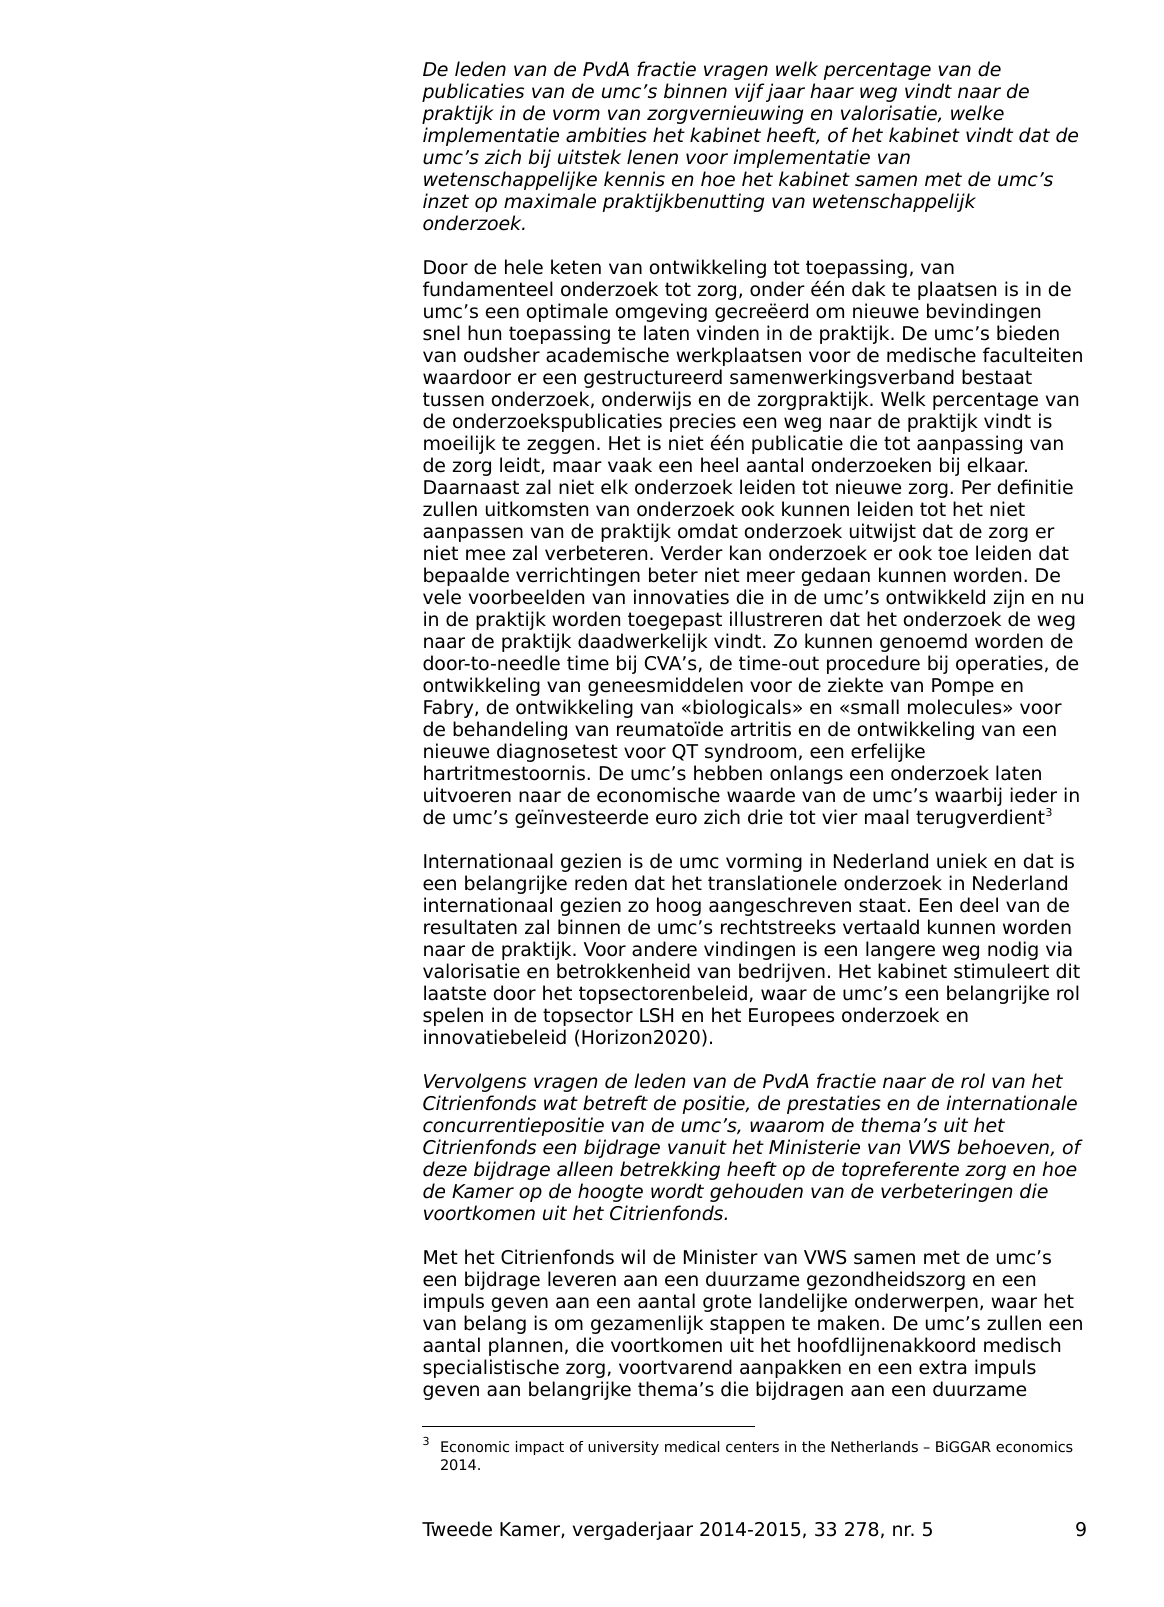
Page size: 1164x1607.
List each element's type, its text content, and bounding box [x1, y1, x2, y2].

text Vervolgens vragen de leden van de PvdA fractie naar de rol van het Citrienfonds wat betreft de positie, de prestaties en de internationale concurrentiepositie van de umc’s, waarom de thema’s uit het Citrienfonds een bijdrage vanuit het Ministerie van VWS behoeven, of deze bijdrage alleen betrekking heeft op de topreferente zorg en hoe de Kamer op de hoogte wordt gehouden van de verbeteringen die voortkomen uit het Citrienfonds. [422, 1071, 1087, 1224]
text De leden van de PvdA fractie vragen welk percentage van de publicaties van de umc’s binnen vijf jaar haar weg vindt naar de praktijk in de vorm van zorgvernieuwing en valorisatie, welke implementatie ambities het kabinet heeft, of het kabinet vindt dat de umc’s zich bij uitstek lenen voor implementatie van wetenschappelijke kennis en hoe het kabinet samen met de umc’s inzet op maximale praktijkbenutting van wetenschappelijk onderzoek. [422, 59, 1087, 235]
text Internationaal gezien is de umc vorming in Nederland uniek en dat is een belangrijke reden dat het translationele onderzoek in Nederland internationaal gezien zo hoog aangeschreven staat. Een deel van de resultaten zal binnen de umc’s rechtstreeks vertaald kunnen worden naar de praktijk. Voor andere vindingen is een langere weg nodig via valorisatie en betrokkenheid van bedrijven. Het kabinet stimuleert dit laatste door het topsectorenbeleid, waar de umc’s een belangrijke rol spelen in de topsector LSH en het Europees onderzoek en innovatiebeleid (Horizon2020). [422, 851, 1087, 1048]
text Met het Citrienfonds wil de Minister van VWS samen met de umc’s een bijdrage leveren aan een duurzame gezondheidszorg en een impuls geven aan een aantal grote landelijke onderwerpen, waar het van belang is om gezamenlijk stappen te maken. De umc’s zullen een aantal plannen, die voortkomen uit het hoofdlijnenakkoord medisch specialistische zorg, voortvarend aanpakken en een extra impuls geven aan belangrijke thema’s die bijdragen aan een duurzame [422, 1247, 1087, 1401]
text Door de hele keten van ontwikkeling tot toepassing, van fundamenteel onderzoek tot zorg, onder één dak te plaatsen is in de umc’s een optimale omgeving gecreëerd om nieuwe bevindingen snel hun toepassing te laten vinden in de praktijk. De umc’s bieden van oudsher academische werkplaatsen voor de medische faculteiten waardoor er een gestructureerd samenwerkingsverband bestaat tussen onderzoek, onderwijs en de zorgpraktijk. Welk percentage van de onderzoekspublicaties precies een weg naar de praktijk vindt is moeilijk te zeggen. Het is niet één publicatie die tot aanpassing van de zorg leidt, maar vaak een heel aantal onderzoeken bij elkaar. Daarnaast zal niet elk onderzoek leiden tot nieuwe zorg. Per definitie zullen uitkomsten van onderzoek ook kunnen leiden tot het niet aanpassen van de praktijk omdat onderzoek uitwijst dat de zorg er niet mee zal verbeteren. Verder kan onderzoek er ook toe leiden dat bepaalde verrichtingen beter niet meer gedaan kunnen worden. De vele voorbeelden van innovaties die in de umc’s ontwikkeld zijn en nu in de praktijk worden toegepast illustreren dat het onderzoek de weg naar de praktijk daadwerkelijk vindt. Zo kunnen genoemd worden de door-to-needle time bij CVA’s, de time-out procedure bij operaties, de ontwikkeling van geneesmiddelen voor de ziekte van Pompe en Fabry, de ontwikkeling van «biologicals» en «small molecules» voor de behandeling van reumatoïde artritis en de ontwikkeling van een nieuwe diagnosetest voor QT syndroom, een erfelijke hartritmestoornis. De umc’s hebben onlangs een onderzoek laten uitvoeren naar de economische waarde van de umc’s waarbij ieder in de umc’s geïnvesteerde euro zich drie tot vier maal terugverdient [422, 257, 1087, 828]
text Economic impact of university medical centers in the Netherlands – BiGGAR economics 2014. [422, 1435, 1087, 1474]
